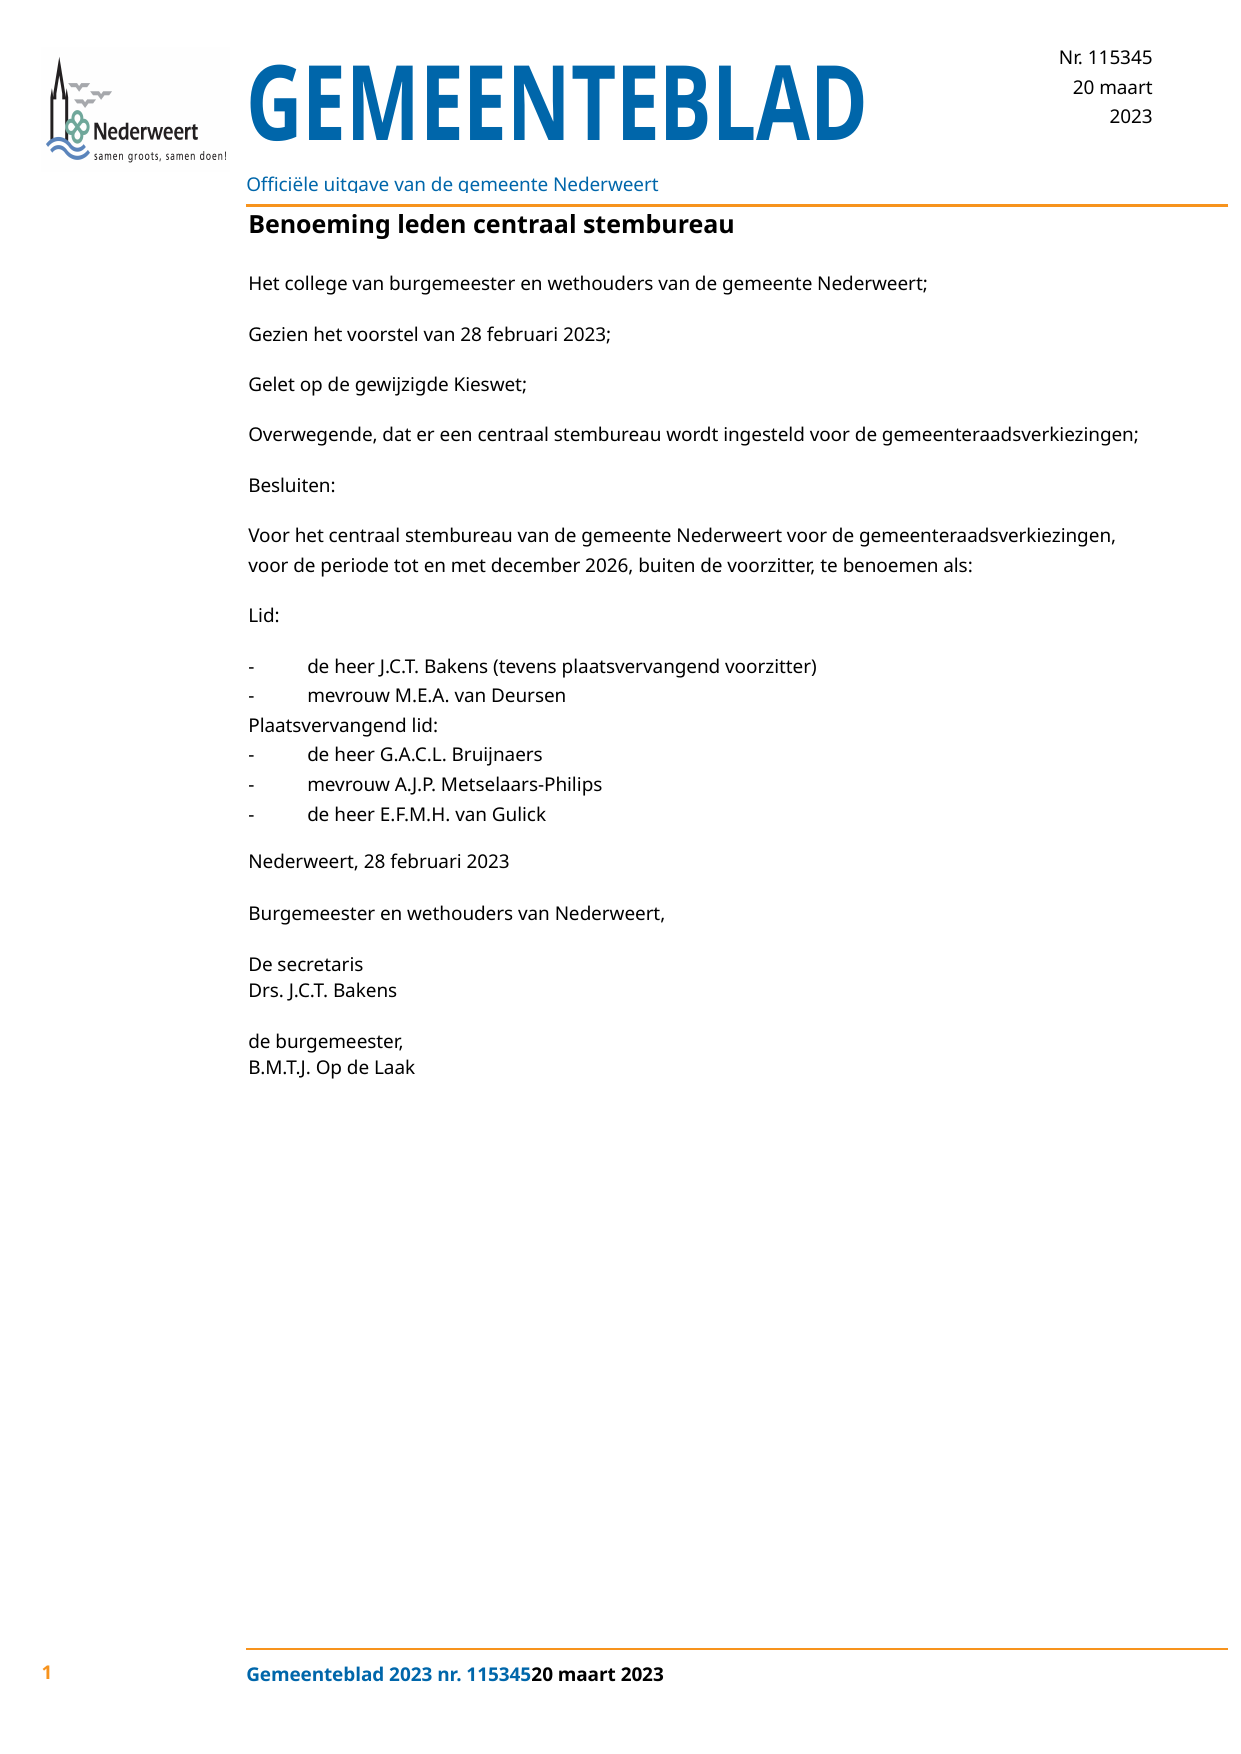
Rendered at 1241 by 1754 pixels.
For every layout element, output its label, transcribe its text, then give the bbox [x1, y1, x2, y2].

text Burgemeester en wethouders van Nederweert, [248, 900, 1152, 926]
list mevrouw M.E.A. van Deursen [248, 682, 1152, 708]
text Voor het centraal stembureau van de gemeente Nederweert voor de gemeenteraadsverkiezingen, voor de periode tot en met december 2026, buiten de voorzitter, te benoemen als: [248, 522, 1152, 578]
list de heer J.C.T. Bakens (tevens plaatsvervangend voorzitter) [248, 653, 1152, 678]
text Nederweert, 28 februari 2023 [248, 848, 1152, 874]
text De secretaris [248, 951, 1152, 977]
text Overwegende, dat er een centraal stembureau wordt ingesteld voor de gemeenteraadsverkiezingen; [248, 422, 1152, 447]
text Lid: [248, 602, 1152, 628]
list de heer E.F.M.H. van Gulick [248, 801, 1152, 826]
text Besluiten: [248, 472, 1152, 498]
text Gelet op de gewijzigde Kieswet; [248, 371, 1152, 397]
list de heer G.A.C.L. Bruijnaers [248, 742, 1152, 767]
picture [41, 47, 231, 172]
text Gezien het voorstel van 28 februari 2023; [248, 321, 1152, 346]
text B.M.T.J. Op de Laak [248, 1054, 1152, 1080]
text Drs. J.C.T. Bakens [248, 977, 1152, 1003]
list mevrouw A.J.P. Metselaars-Philips [248, 771, 1152, 797]
text de burgemeester, [248, 1029, 1152, 1054]
text Benoeming leden centraal stembureau [248, 207, 1152, 241]
text Het college van burgemeester en wethouders van de gemeente Nederweert; [248, 270, 1152, 296]
text Plaatsvervangend lid: [248, 712, 1152, 738]
